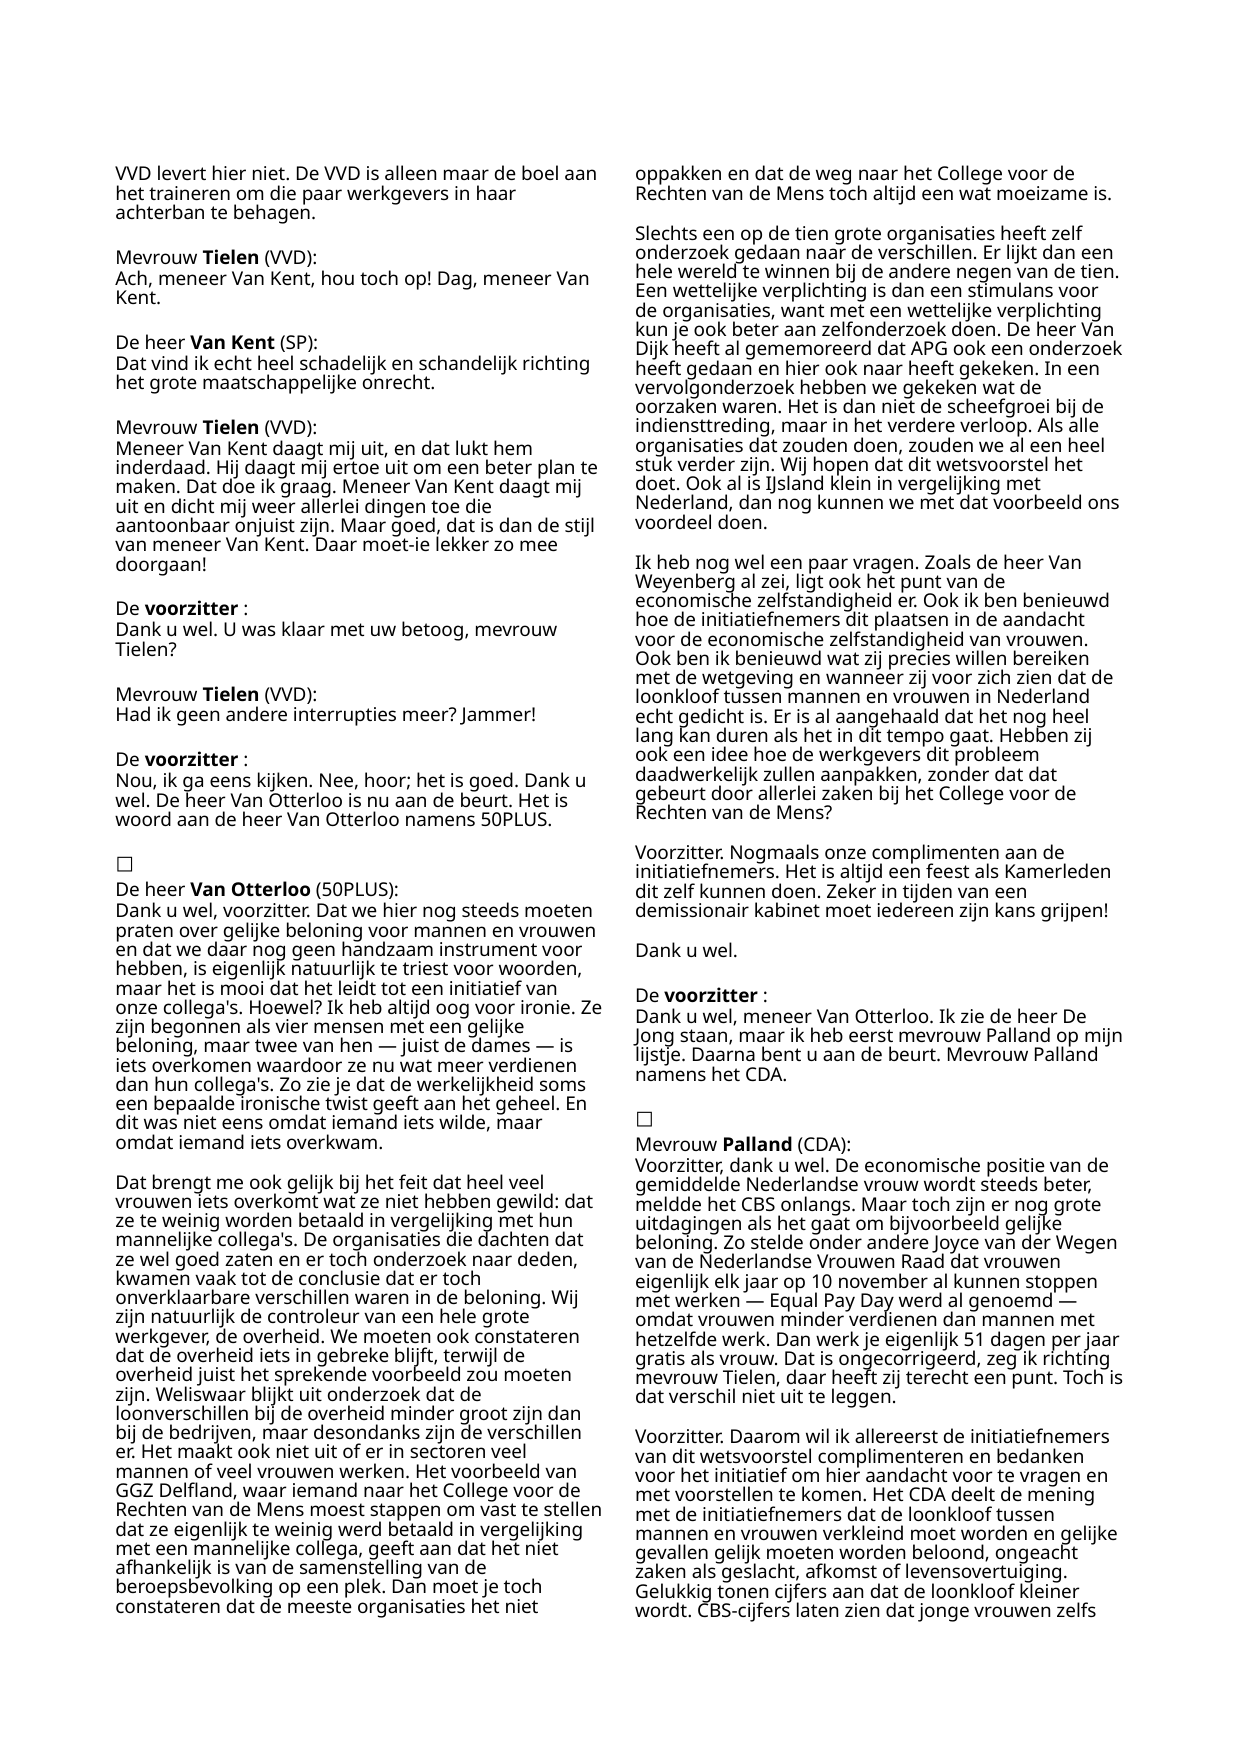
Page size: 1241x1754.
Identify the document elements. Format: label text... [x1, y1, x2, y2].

text Dat brengt me ook gelijk bij het feit dat heel veel vrouwen iets overkomt wat ze niet hebben gewild: dat ze te weinig worden betaald in vergelijking met hun mannelijke collega's. De organisaties die dachten dat ze wel goed zaten en er toch onderzoek naar deden, kwamen vaak tot de conclusie dat er toch onverklaarbare verschillen waren in de beloning. Wij zijn natuurlijk de controleur van een hele grote werkgever, de overheid. We moeten ook constateren dat de overheid iets in gebreke blijft, terwijl de overheid juist het sprekende voorbeeld zou moeten zijn. Weliswaar blijkt uit onderzoek dat de loonverschillen bij de overheid minder groot zijn dan bij de bedrijven, maar desondanks zijn de verschillen er. Het maakt ook niet uit of er in sectoren veel mannen of veel vrouwen werken. Het voorbeeld van GGZ Delfland, waar iemand naar het College voor de Rechten van de Mens moest stappen om vast te stellen dat ze eigenlijk te weinig werd betaald in vergelijking met een mannelijke collega, geeft aan dat het niet afhankelijk is van de samenstelling van de beroepsbevolking op een plek. Dan moet je toch constateren dat de meeste organisaties het niet [115, 1174, 605, 1617]
text Meneer Van Kent daagt mij uit, en dat lukt hem inderdaad. Hij daagt mij ertoe uit om een beter plan te maken. Dat doe ik graag. Meneer Van Kent daagt mij uit en dicht mij weer allerlei dingen toe die aantoonbaar onjuist zijn. Maar goed, dat is dan de stijl van meneer Van Kent. Daar moet-ie lekker zo mee doorgaan! [115, 440, 605, 575]
text Mevrouw Tielen (VVD): [115, 681, 605, 706]
text Ach, meneer Van Kent, hou toch op! Dag, meneer Van Kent. [115, 270, 605, 308]
text Dank u wel, meneer Van Otterloo. Ik zie de heer De Jong staan, maar ik heb eerst mevrouw Palland op mijn lijstje. Daarna bent u aan de beurt. Mevrouw Palland namens het CDA. [635, 1008, 1125, 1085]
text Dank u wel, voorzitter. Dat we hier nog steeds moeten praten over gelijke beloning voor mannen en vrouwen en dat we daar nog geen handzaam instrument voor hebben, is eigenlijk natuurlijk te triest voor woorden, maar het is mooi dat het leidt tot een initiatief van onze collega's. Hoewel? Ik heb altijd oog voor ironie. Ze zijn begonnen als vier mensen met een gelijke beloning, maar twee van hen — juist de dames — is iets overkomen waardoor ze nu wat meer verdienen dan hun collega's. Zo zie je dat de werkelijkheid soms een bepaalde ironische twist geeft aan het geheel. En dit was niet eens omdat iemand iets wilde, maar omdat iemand iets overkwam. [115, 902, 605, 1153]
text Mevrouw Tielen (VVD): [115, 244, 605, 270]
text oppakken en dat de weg naar het College voor de Rechten van de Mens toch altijd een wat moeizame is. [635, 165, 1125, 204]
text Voorzitter. Daarom wil ik allereerst de initiatiefnemers van dit wetsvoorstel complimenteren en bedanken voor het initiatief om hier aandacht voor te vragen en met voorstellen te komen. Het CDA deelt de mening met de initiatiefnemers dat de loonkloof tussen mannen en vrouwen verkleind moet worden en gelijke gevallen gelijk moeten worden beloond, ongeacht zaken als geslacht, afkomst of levensovertuiging. Gelukkig tonen cijfers aan dat de loonkloof kleiner wordt. CBS-cijfers laten zien dat jonge vrouwen zelfs [635, 1428, 1125, 1621]
text Nou, ik ga eens kijken. Nee, hoor; het is goed. Dank u wel. De heer Van Otterloo is nu aan de beurt. Het is woord aan de heer Van Otterloo namens 50PLUS. [115, 772, 605, 830]
text Slechts een op de tien grote organisaties heeft zelf onderzoek gedaan naar de verschillen. Er lijkt dan een hele wereld te winnen bij de andere negen van de tien. Een wettelijke verplichting is dan een stimulans voor de organisaties, want met een wettelijke verplichting kun je ook beter aan zelfonderzoek doen. De heer Van Dijk heeft al gememoreerd dat APG ook een onderzoek heeft gedaan en hier ook naar heeft gekeken. In een vervolgonderzoek hebben we gekeken wat de oorzaken waren. Het is dan niet de scheefgroei bij de indiensttreding, maar in het verdere verloop. Als alle organisaties dat zouden doen, zouden we al een heel stuk verder zijn. Wij hopen dat dit wetsvoorstel het doet. Ook al is IJsland klein in vergelijking met Nederland, dan nog kunnen we met dat voorbeeld ons voordeel doen. [635, 224, 1125, 533]
text Dank u wel. [635, 942, 1125, 961]
text ⬜ [635, 1106, 1125, 1131]
text Mevrouw Palland (CDA): [635, 1131, 1125, 1157]
text VVD levert hier niet. De VVD is alleen maar de boel aan het traineren om die paar werkgevers in haar achterban te behagen. [115, 165, 605, 223]
text Dat vind ik echt heel schadelijk en schandelijk richting het grote maatschappelijke onrecht. [115, 355, 605, 393]
text De voorzitter : [115, 747, 605, 772]
text ⬜ [115, 851, 605, 877]
text Voorzitter, dank u wel. De economische positie van de gemiddelde Nederlandse vrouw wordt steeds beter, meldde het CBS onlangs. Maar toch zijn er nog grote uitdagingen als het gaat om bijvoorbeeld gelijke beloning. Zo stelde onder andere Joyce van der Wegen van de Nederlandse Vrouwen Raad dat vrouwen eigenlijk elk jaar op 10 november al kunnen stoppen met werken — Equal Pay Day werd al genoemd — omdat vrouwen minder verdienen dan mannen met hetzelfde werk. Dan werk je eigenlijk 51 dagen per jaar gratis als vrouw. Dat is ongecorrigeerd, zeg ik richting mevrouw Tielen, daar heeft zij terecht een punt. Toch is dat verschil niet uit te leggen. [635, 1157, 1125, 1408]
text De heer Van Kent (SP): [115, 329, 605, 355]
text De voorzitter : [115, 596, 605, 621]
text Dank u wel. U was klaar met uw betoog, mevrouw Tielen? [115, 621, 605, 660]
text Mevrouw Tielen (VVD): [115, 414, 605, 440]
text Ik heb nog wel een paar vragen. Zoals de heer Van Weyenberg al zei, ligt ook het punt van de economische zelfstandigheid er. Ook ik ben benieuwd hoe de initiatiefnemers dit plaatsen in de aandacht voor de economische zelfstandigheid van vrouwen. Ook ben ik benieuwd wat zij precies willen bereiken met de wetgeving en wanneer zij voor zich zien dat de loonkloof tussen mannen en vrouwen in Nederland echt gedicht is. Er is al aangehaald dat het nog heel lang kan duren als het in dit tempo gaat. Hebben zij ook een idee hoe de werkgevers dit probleem daadwerkelijk zullen aanpakken, zonder dat dat gebeurt door allerlei zaken bij het College voor de Rechten van de Mens? [635, 554, 1125, 823]
text De heer Van Otterloo (50PLUS): [115, 877, 605, 902]
text Voorzitter. Nogmaals onze complimenten aan de initiatiefnemers. Het is altijd een feest als Kamerleden dit zelf kunnen doen. Zeker in tijden van een demissionair kabinet moet iedereen zijn kans grijpen! [635, 844, 1125, 921]
text Had ik geen andere interrupties meer? Jammer! [115, 706, 605, 726]
text De voorzitter : [635, 982, 1125, 1008]
